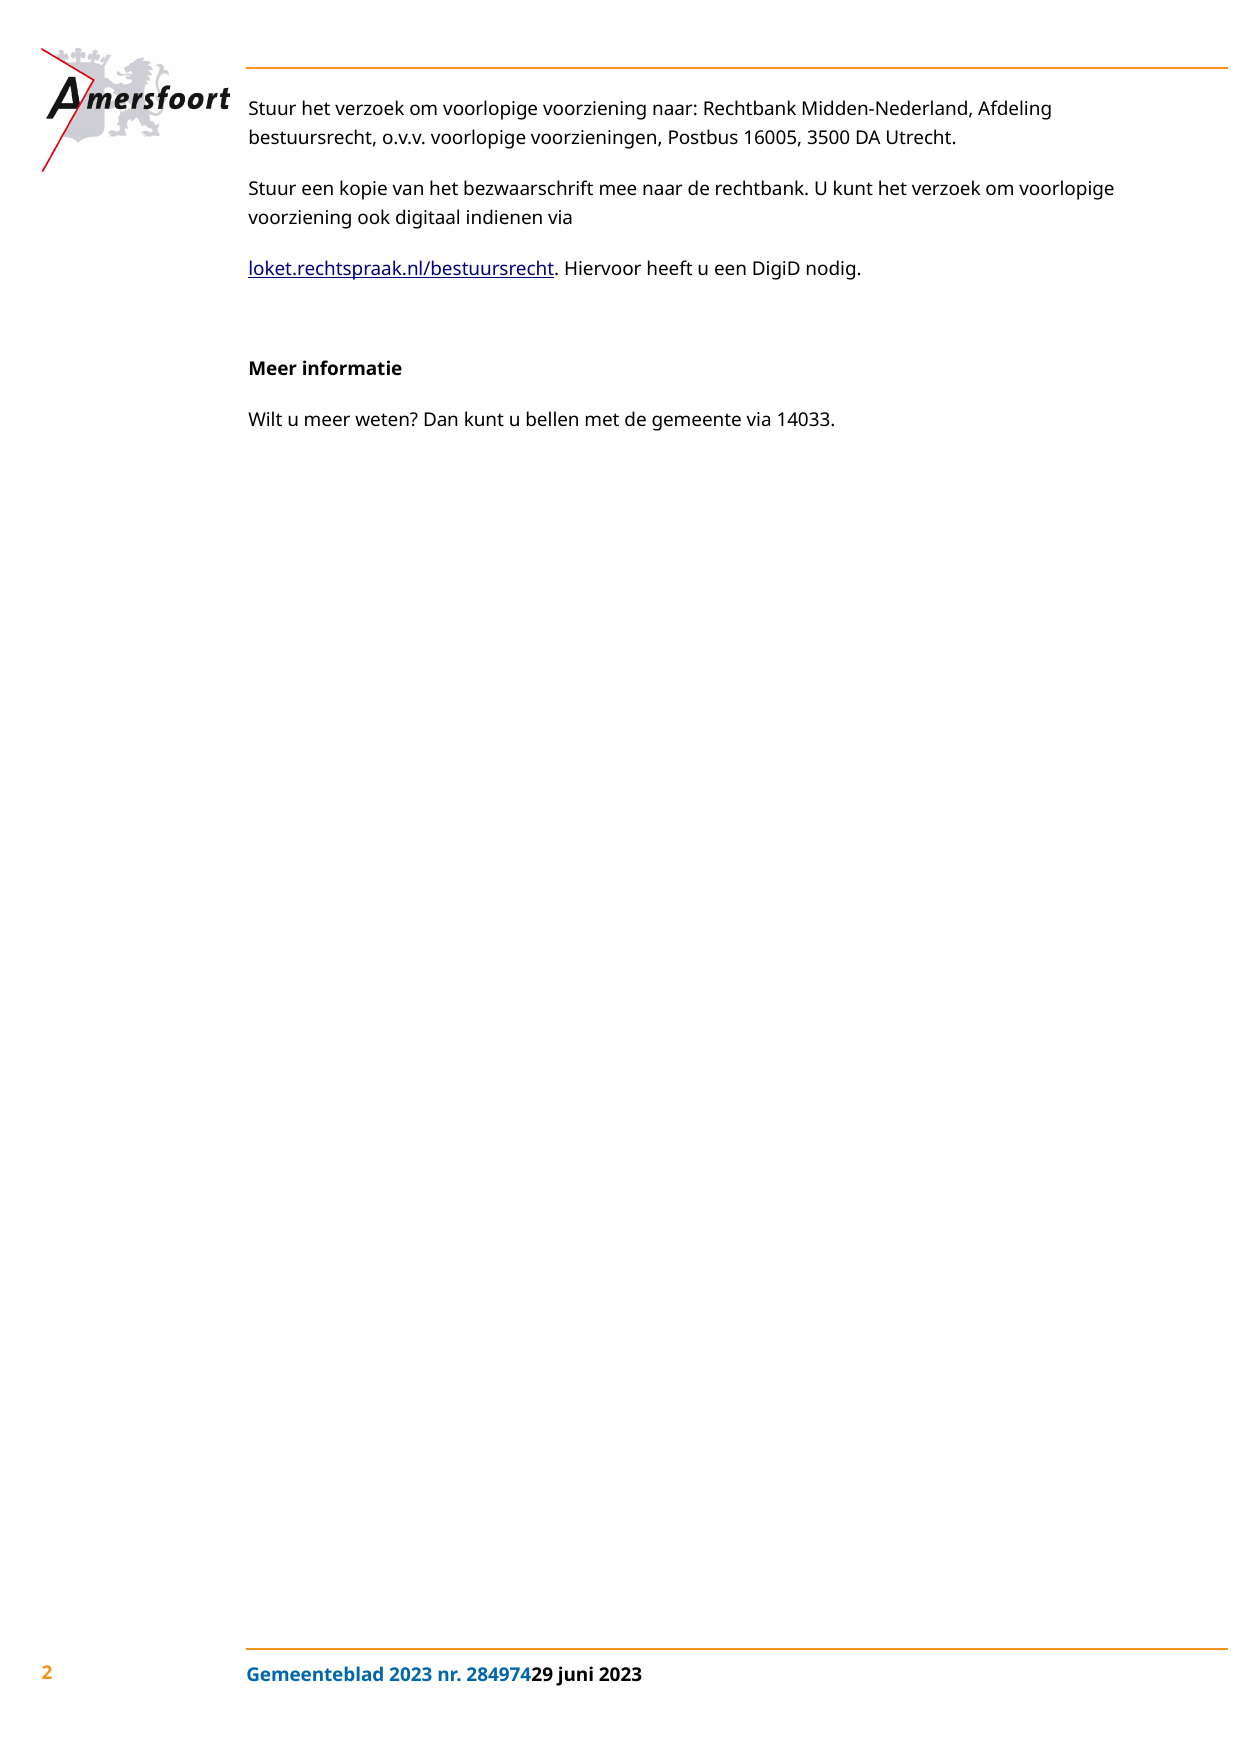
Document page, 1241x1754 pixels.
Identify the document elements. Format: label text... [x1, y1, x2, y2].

text loket.rechtspraak.nl/bestuursrecht. Hiervoor heeft u een DigiD nodig. [248, 255, 1152, 281]
text Stuur een kopie van het bezwaarschrift mee naar de rechtbank. U kunt het verzoek om voorlopige voorziening ook digitaal indienen via [248, 175, 1152, 230]
picture [41, 47, 231, 172]
text Meer informatie [248, 356, 1152, 381]
text Wilt u meer weten? Dan kunt u bellen met de gemeente via 14033. [248, 406, 1152, 432]
text Stuur het verzoek om voorlopige voorziening naar: Rechtbank Midden-Nederland, Afdeling bestuursrecht, o.v.v. voorlopige voorzieningen, Postbus 16005, 3500 DA Utrecht. [248, 95, 1152, 150]
